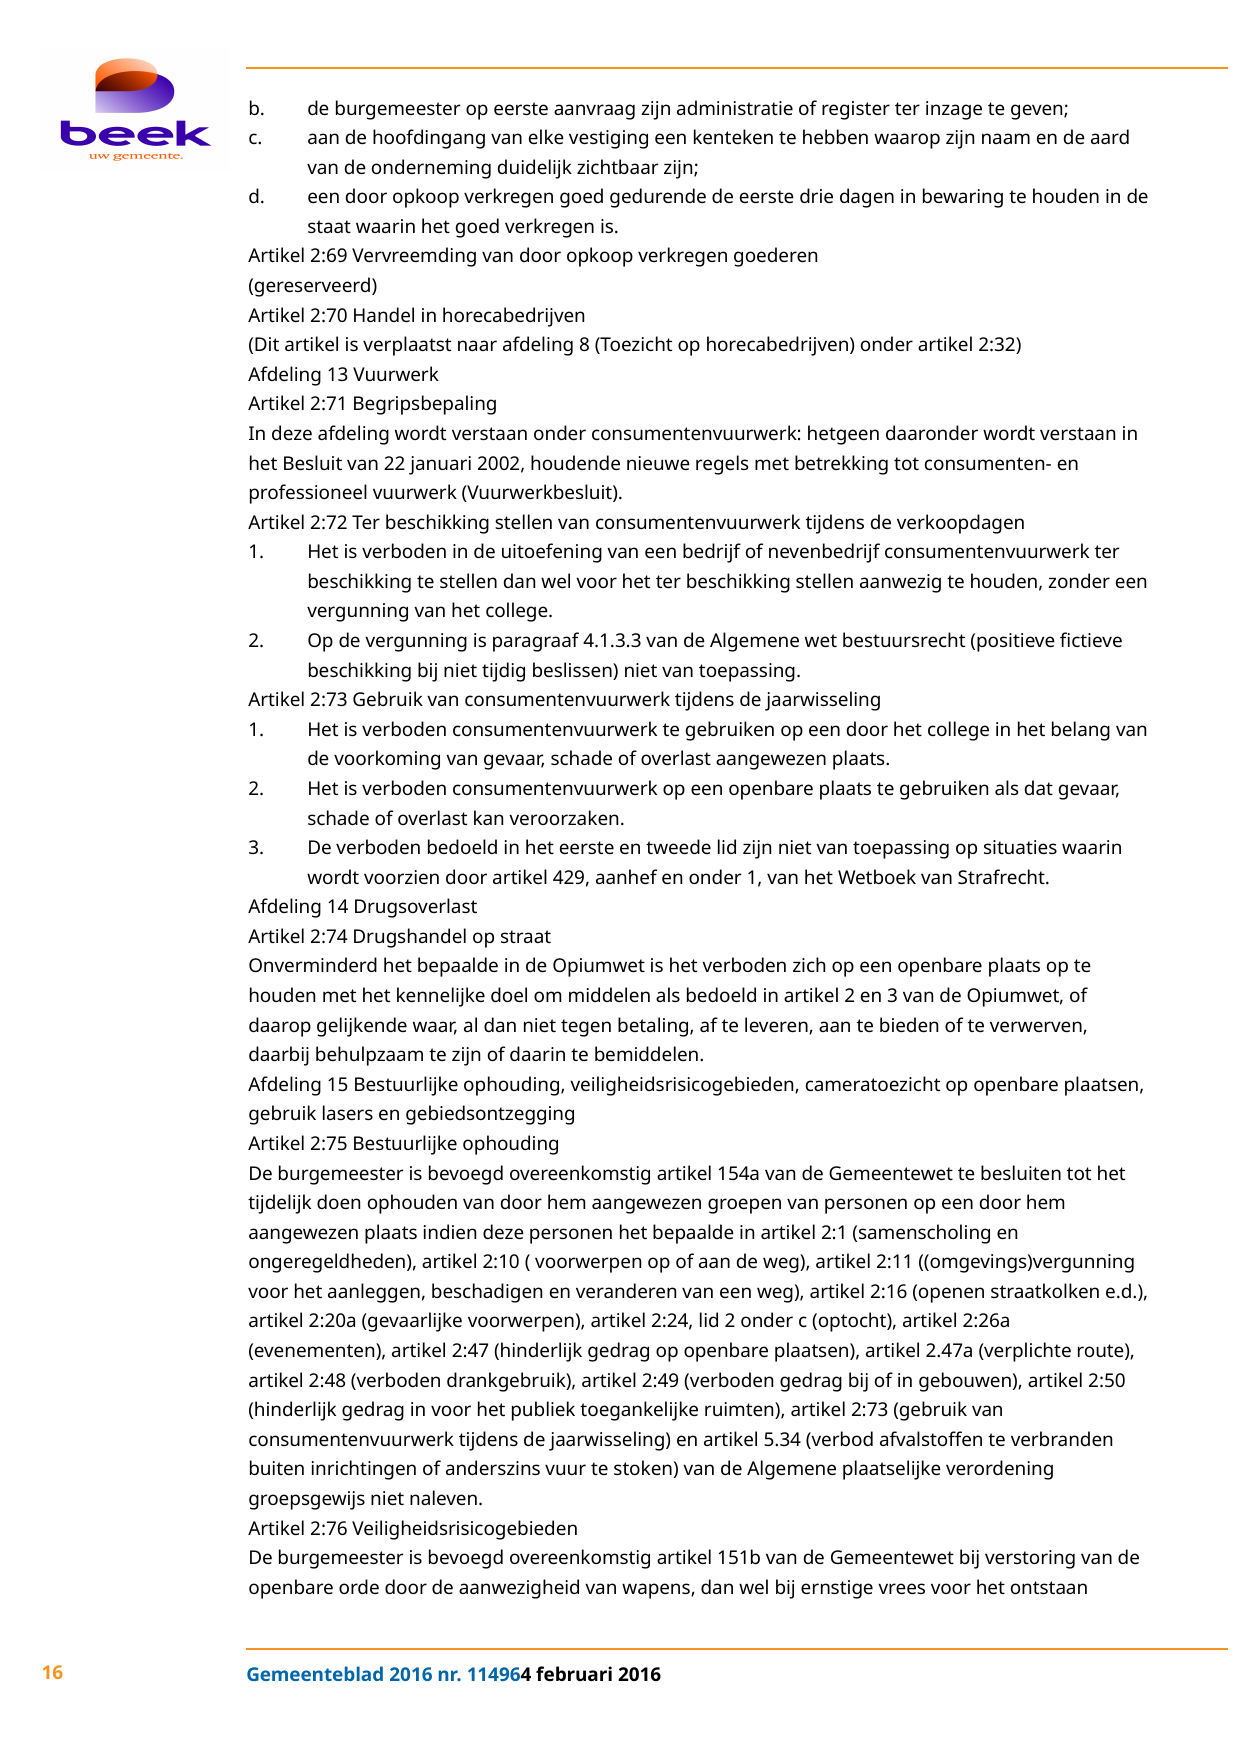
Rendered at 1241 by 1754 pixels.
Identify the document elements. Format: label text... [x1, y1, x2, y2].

text Artikel 2:70 Handel in horecabedrijven [248, 302, 1152, 328]
list aan de hoofdingang van elke vestiging een kenteken te hebben waarop zijn naam en de aard van de onderneming duidelijk zichtbaar zijn; [248, 124, 1152, 180]
list De verboden bedoeld in het eerste en tweede lid zijn niet van toepassing op situaties waarin wordt voorzien door artikel 429, aanhef en onder 1, van het Wetboek van Strafrecht. [248, 834, 1152, 890]
text Artikel 2:74 Drugshandel op straat [248, 923, 1152, 949]
text Afdeling 13 Vuurwerk [248, 361, 1152, 387]
text Artikel 2:73 Gebruik van consumentenvuurwerk tijdens de jaarwisseling [248, 686, 1152, 712]
text Artikel 2:69 Vervreemding van door opkoop verkregen goederen [248, 243, 1152, 268]
list Het is verboden consumentenvuurwerk te gebruiken op een door het college in het belang van de voorkoming van gevaar, schade of overlast aangewezen plaats. [248, 716, 1152, 771]
text In deze afdeling wordt verstaan onder consumentenvuurwerk: hetgeen daaronder wordt verstaan in het Besluit van 22 januari 2002, houdende nieuwe regels met betrekking tot consumenten- en professioneel vuurwerk (Vuurwerkbesluit). [248, 420, 1152, 505]
text De burgemeester is bevoegd overeenkomstig artikel 151b van de Gemeentewet bij verstoring van de openbare orde door de aanwezigheid van wapens, dan wel bij ernstige vrees voor het ontstaan [248, 1544, 1152, 1600]
text (Dit artikel is verplaatst naar afdeling 8 (Toezicht op horecabedrijven) onder artikel 2:32) [248, 331, 1152, 357]
text Artikel 2:72 Ter beschikking stellen van consumentenvuurwerk tijdens de verkoopdagen [248, 509, 1152, 535]
text Artikel 2:71 Begripsbepaling [248, 391, 1152, 416]
list Het is verboden consumentenvuurwerk op een openbare plaats te gebruiken als dat gevaar, schade of overlast kan veroorzaken. [248, 775, 1152, 831]
text Onverminderd het bepaalde in de Opiumwet is het verboden zich op een openbare plaats op te houden met het kennelijke doel om middelen als bedoeld in artikel 2 en 3 van de Opiumwet, of daarop gelijkende waar, al dan niet tegen betaling, af te leveren, aan te bieden of te verwerven, daarbij behulpzaam te zijn of daarin te bemiddelen. [248, 953, 1152, 1067]
picture [41, 47, 231, 172]
text (gereserveerd) [248, 272, 1152, 298]
text Artikel 2:76 Veiligheidsrisicogebieden [248, 1515, 1152, 1541]
list de burgemeester op eerste aanvraag zijn administratie of register ter inzage te geven; [248, 95, 1152, 121]
text De burgemeester is bevoegd overeenkomstig artikel 154a van de Gemeentewet te besluiten tot het tijdelijk doen ophouden van door hem aangewezen groepen van personen op een door hem aangewezen plaats indien deze personen het bepaalde in artikel 2:1 (samenscholing en ongeregeldheden), artikel 2:10 ( voorwerpen op of aan de weg), artikel 2:11 ((omgevings)vergunning voor het aanleggen, beschadigen en veranderen van een weg), artikel 2:16 (openen straatkolken e.d.), artikel 2:20a (gevaarlijke voorwerpen), artikel 2:24, lid 2 onder c (optocht), artikel 2:26a (evenementen), artikel 2:47 (hinderlijk gedrag op openbare plaatsen), artikel 2.47a (verplichte route), artikel 2:48 (verboden drankgebruik), artikel 2:49 (verboden gedrag bij of in gebouwen), artikel 2:50 (hinderlijk gedrag in voor het publiek toegankelijke ruimten), artikel 2:73 (gebruik van consumentenvuurwerk tijdens de jaarwisseling) en artikel 5.34 (verbod afvalstoffen te verbranden buiten inrichtingen of anderszins vuur te stoken) van de Algemene plaatselijke verordening groepsgewijs niet naleven. [248, 1160, 1152, 1511]
list Het is verboden in de uitoefening van een bedrijf of nevenbedrijf consumentenvuurwerk ter beschikking te stellen dan wel voor het ter beschikking stellen aanwezig te houden, zonder een vergunning van het college. [248, 538, 1152, 623]
text Artikel 2:75 Bestuurlijke ophouding [248, 1130, 1152, 1156]
list Op de vergunning is paragraaf 4.1.3.3 van de Algemene wet bestuursrecht (positieve fictieve beschikking bij niet tijdig beslissen) niet van toepassing. [248, 627, 1152, 683]
list een door opkoop verkregen goed gedurende de eerste drie dagen in bewaring te houden in de staat waarin het goed verkregen is. [248, 183, 1152, 239]
text Afdeling 14 Drugsoverlast [248, 893, 1152, 919]
text Afdeling 15 Bestuurlijke ophouding, veiligheidsrisicogebieden, cameratoezicht op openbare plaatsen, gebruik lasers en gebiedsontzegging [248, 1071, 1152, 1126]
